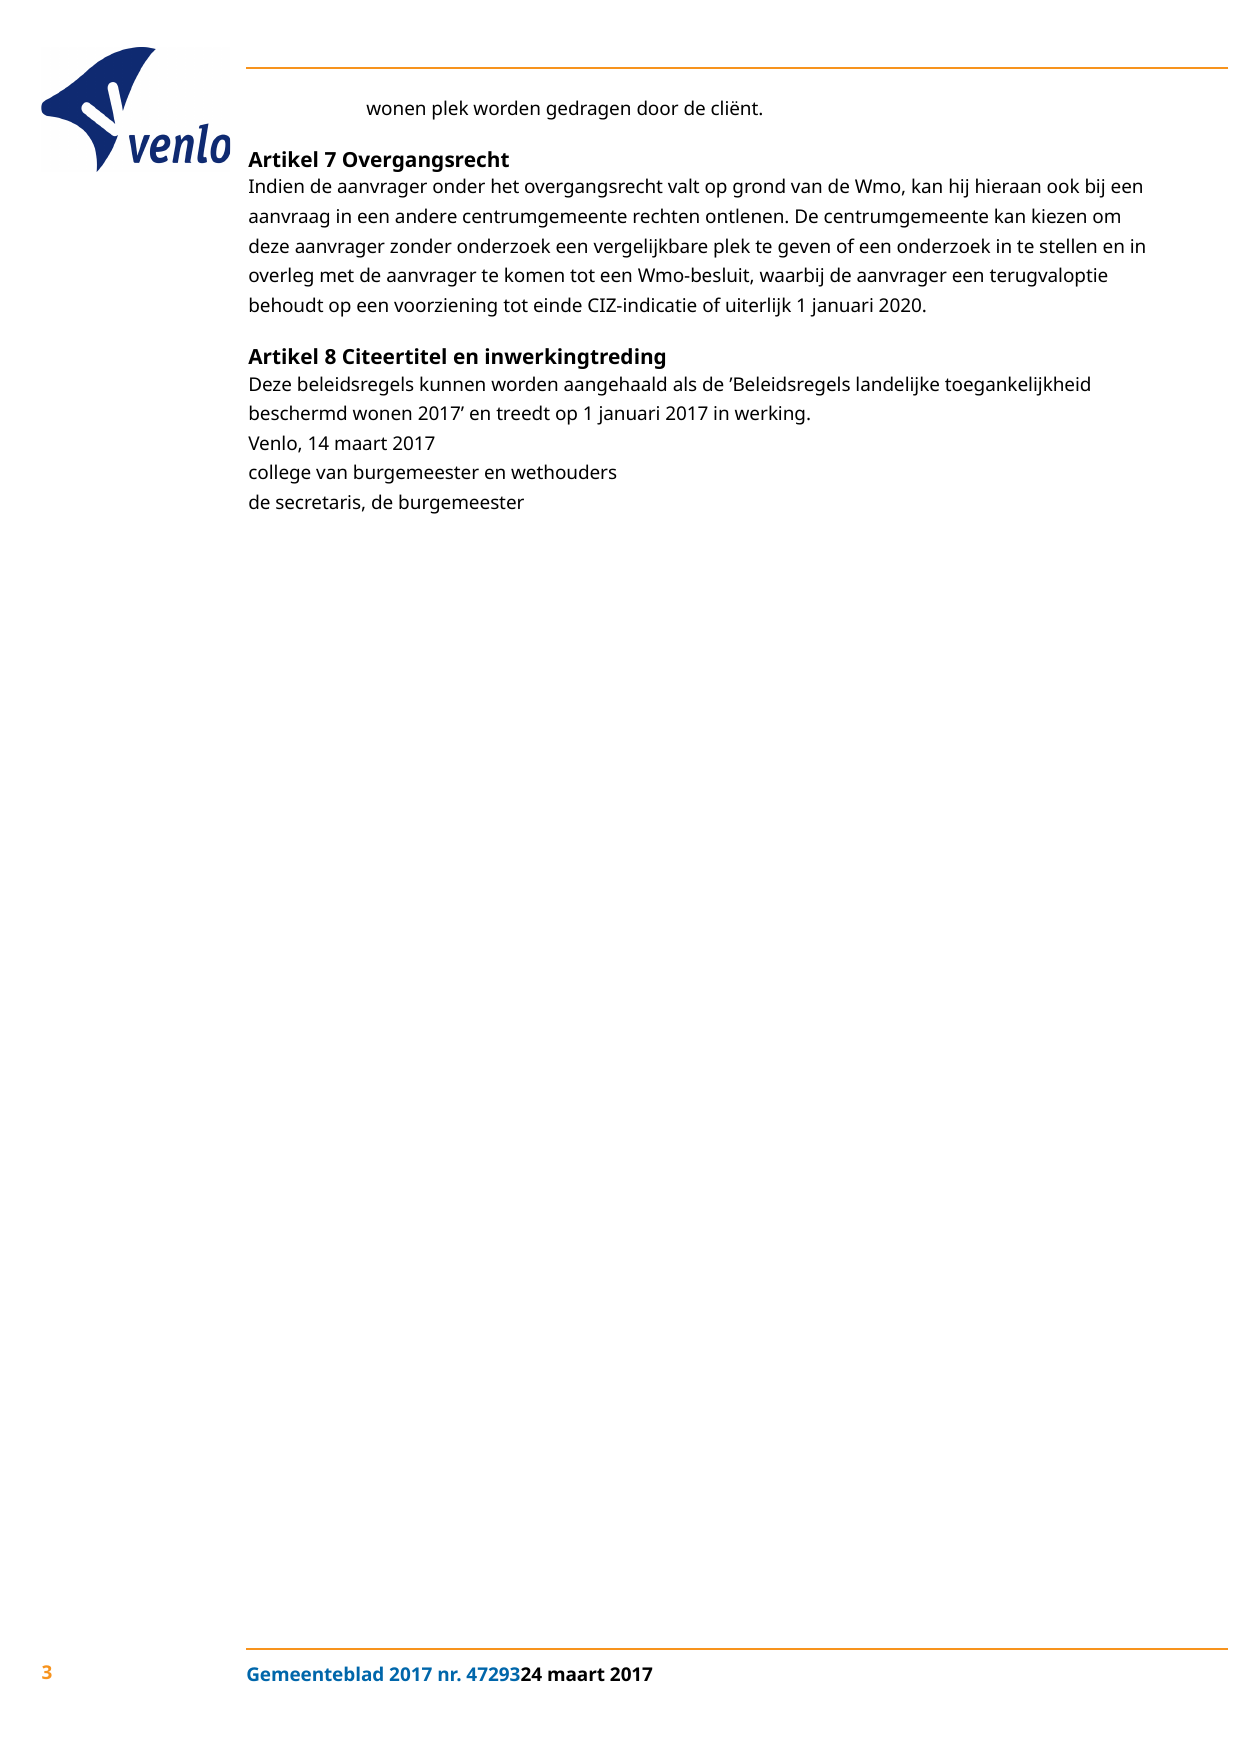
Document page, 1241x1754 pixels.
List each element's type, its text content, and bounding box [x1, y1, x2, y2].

text Indien de aanvrager onder het overgangsrecht valt op grond van de Wmo, kan hij hieraan ook bij een aanvraag in een andere centrumgemeente rechten ontlenen. De centrumgemeente kan kiezen om deze aanvrager zonder onderzoek een vergelijkbare plek te geven of een onderzoek in te stellen en in overleg met de aanvrager te komen tot een Wmo-besluit, waarbij de aanvrager een terugvaloptie behoudt op een voorziening tot einde CIZ-indicatie of uiterlijk 1 januari 2020. [248, 174, 1152, 318]
text Venlo, 14 maart 2017 [248, 430, 1152, 456]
text college van burgemeester en wethouders [248, 459, 1152, 485]
picture [41, 47, 231, 172]
text Deze beleidsregels kunnen worden aangehaald als de ’Beleidsregels landelijke toegankelijkheid beschermd wonen 2017’ en treedt op 1 januari 2017 in werking. [248, 371, 1152, 426]
text de secretaris, de burgemeester [248, 489, 1152, 515]
text Artikel 8 Citeertitel en inwerkingtreding [248, 342, 1152, 371]
list wonen plek worden gedragen door de cliënt. [307, 95, 1152, 121]
text Artikel 7 Overgangsrecht [248, 145, 1152, 174]
